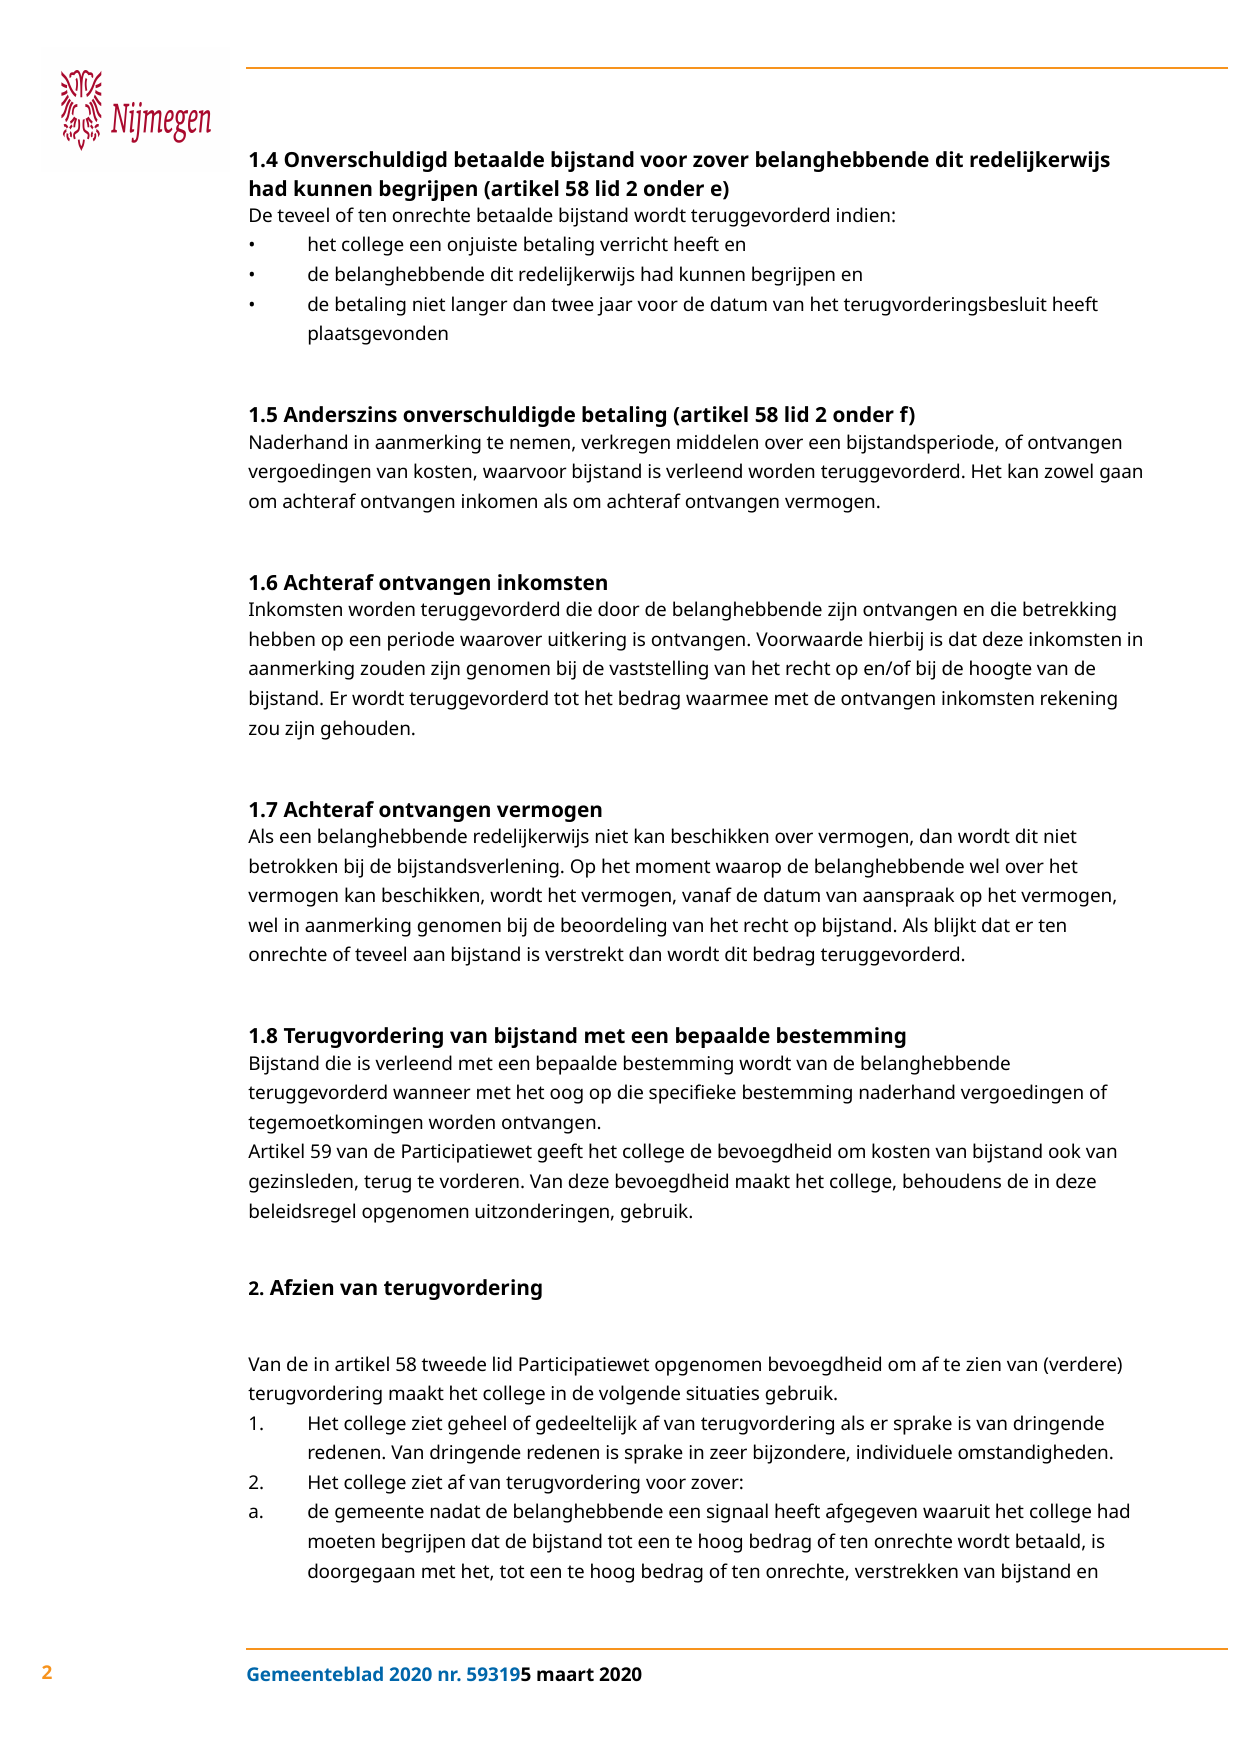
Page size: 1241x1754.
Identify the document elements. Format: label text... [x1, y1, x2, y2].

list de betaling niet langer dan twee jaar voor de datum van het terugvorderingsbesluit heeft plaatsgevonden [248, 291, 1152, 346]
text Artikel 59 van de Participatiewet geeft het college de bevoegdheid om kosten van bijstand ook van gezinsleden, terug te vorderen. Van deze bevoegdheid maakt het college, behoudens de in deze beleidsregel opgenomen uitzonderingen, gebruik. [248, 1139, 1152, 1224]
list Het college ziet af van terugvordering voor zover: [248, 1469, 1152, 1495]
list de belanghebbende dit redelijkerwijs had kunnen begrijpen en [248, 261, 1152, 287]
text 1.6 Achteraf ontvangen inkomsten [248, 568, 1152, 596]
text 1.5 Anderszins onverschuldigde betaling (artikel 58 lid 2 onder f) [248, 400, 1152, 429]
text Inkomsten worden teruggevorderd die door de belanghebbende zijn ontvangen en die betrekking hebben op een periode waarover uitkering is ontvangen. Voorwaarde hierbij is dat deze inkomsten in aanmerking zouden zijn genomen bij de vaststelling van het recht op en/of bij de hoogte van de bijstand. Er wordt teruggevorderd tot het bedrag waarmee met de ontvangen inkomsten rekening zou zijn gehouden. [248, 596, 1152, 741]
text 2. Afzien van terugvordering [248, 1273, 1152, 1302]
list Het college ziet geheel of gedeeltelijk af van terugvordering als er sprake is van dringende redenen. Van dringende redenen is sprake in zeer bijzondere, individuele omstandigheden. [248, 1410, 1152, 1465]
text De teveel of ten onrechte betaalde bijstand wordt teruggevorderd indien: [248, 202, 1152, 228]
text Naderhand in aanmerking te nemen, verkregen middelen over een bijstandsperiode, of ontvangen vergoedingen van kosten, waarvoor bijstand is verleend worden teruggevorderd. Het kan zowel gaan om achteraf ontvangen inkomen als om achteraf ontvangen vermogen. [248, 429, 1152, 514]
list de gemeente nadat de belanghebbende een signaal heeft afgegeven waaruit het college had moeten begrijpen dat de bijstand tot een te hoog bedrag of ten onrechte wordt betaald, is doorgegaan met het, tot een te hoog bedrag of ten onrechte, verstrekken van bijstand en [248, 1499, 1152, 1584]
text 1.7 Achteraf ontvangen vermogen [248, 795, 1152, 823]
text 1.8 Terugvordering van bijstand met een bepaalde bestemming [248, 1022, 1152, 1050]
list het college een onjuiste betaling verricht heeft en [248, 232, 1152, 257]
text Als een belanghebbende redelijkerwijs niet kan beschikken over vermogen, dan wordt dit niet betrokken bij de bijstandsverlening. Op het moment waarop de belanghebbende wel over het vermogen kan beschikken, wordt het vermogen, vanaf de datum van aanspraak op het vermogen, wel in aanmerking genomen bij de beoordeling van het recht op bijstand. Als blijkt dat er ten onrechte of teveel aan bijstand is verstrekt dan wordt dit bedrag teruggevorderd. [248, 823, 1152, 967]
picture [41, 47, 231, 172]
text Van de in artikel 58 tweede lid Participatiewet opgenomen bevoegdheid om af te zien van (verdere) terugvordering maakt het college in de volgende situaties gebruik. [248, 1351, 1152, 1406]
text Bijstand die is verleend met een bepaalde bestemming wordt van de belanghebbende teruggevorderd wanneer met het oog op die specifieke bestemming naderhand vergoedingen of tegemoetkomingen worden ontvangen. [248, 1050, 1152, 1135]
text 1.4 Onverschuldigd betaalde bijstand voor zover belanghebbende dit redelijkerwijs had kunnen begrijpen (artikel 58 lid 2 onder e) [248, 145, 1152, 202]
